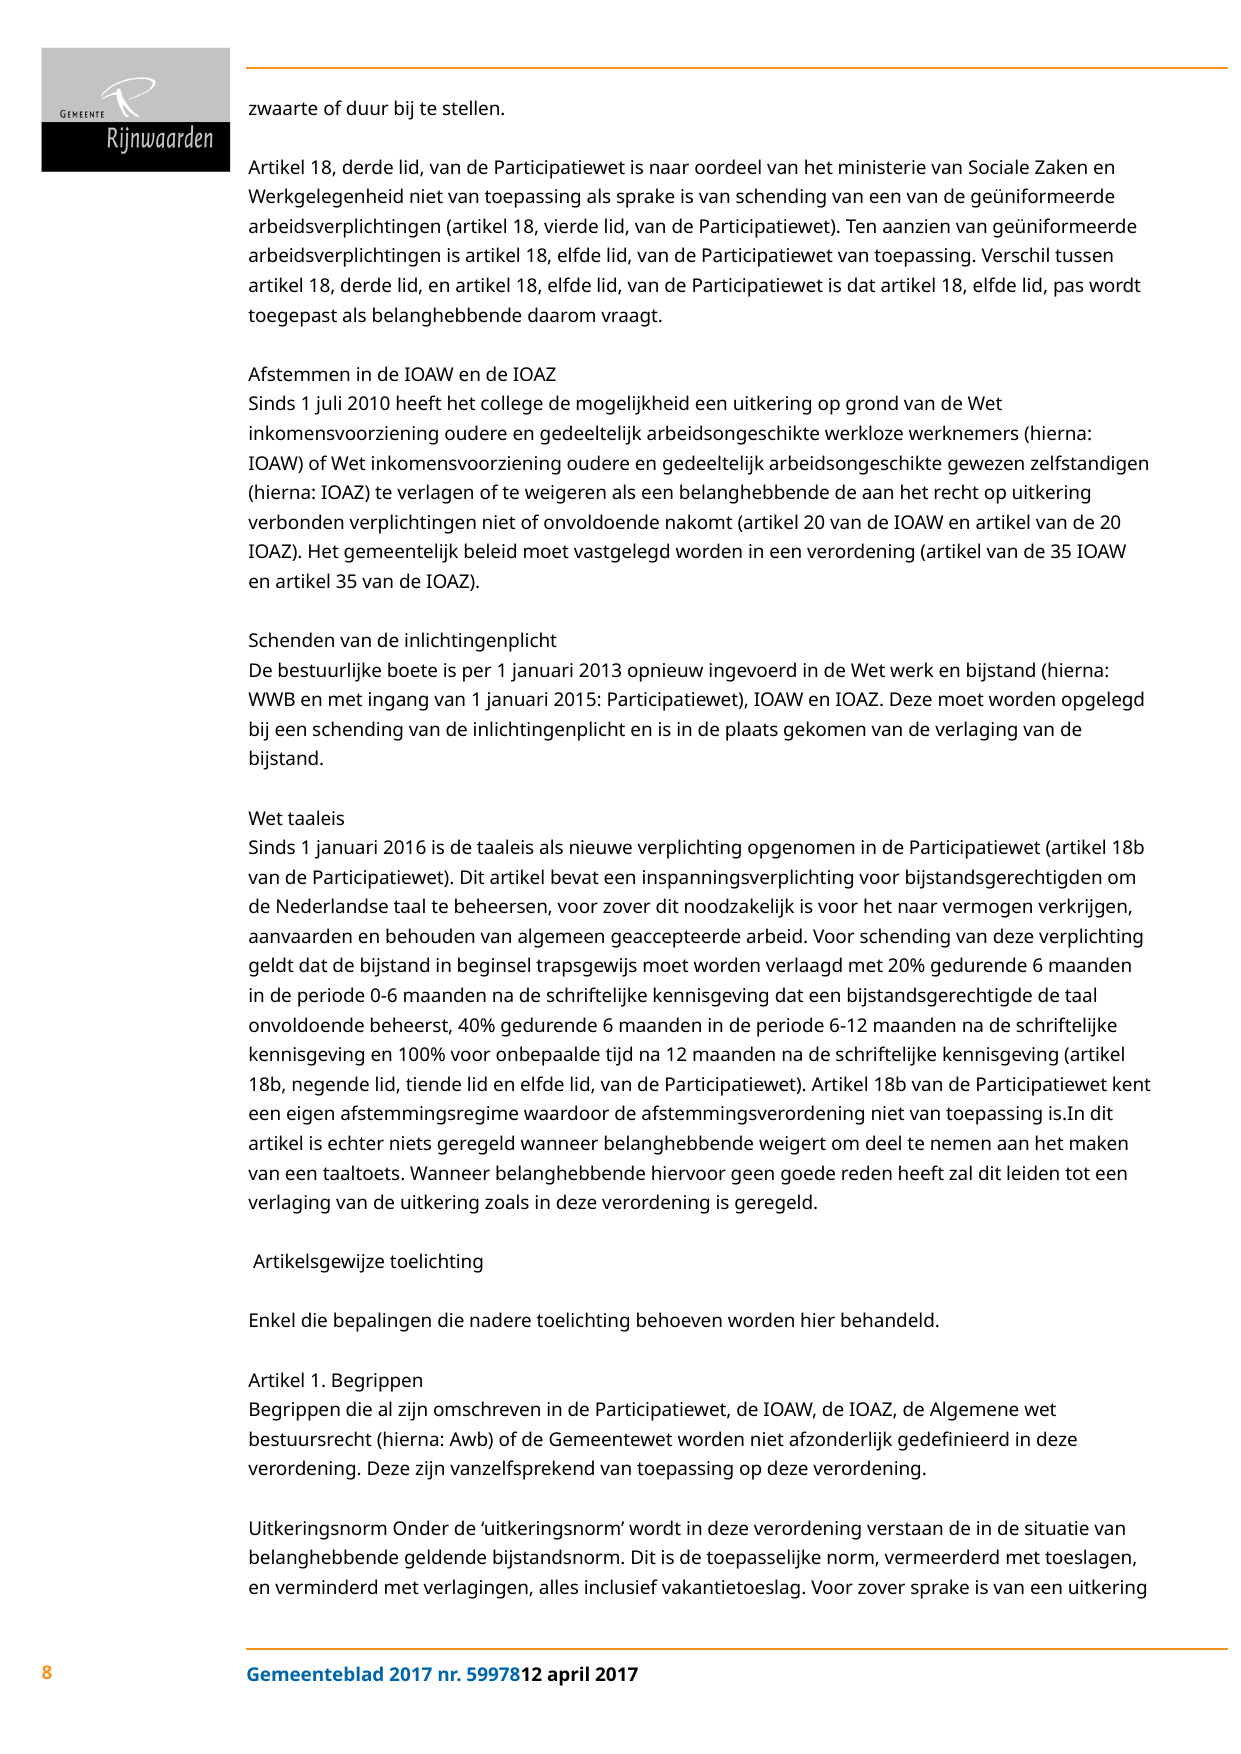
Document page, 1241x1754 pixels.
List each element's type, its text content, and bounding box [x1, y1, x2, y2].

text Artikel 18, derde lid, van de Participatiewet is naar oordeel van het ministerie van Sociale Zaken en Werkgelegenheid niet van toepassing als sprake is van schending van een van de geüniformeerde arbeidsverplichtingen (artikel 18, vierde lid, van de Participatiewet). Ten aanzien van geüniformeerde arbeidsverplichtingen is artikel 18, elfde lid, van de Participatiewet van toepassing. Verschil tussen artikel 18, derde lid, en artikel 18, elfde lid, van de Participatiewet is dat artikel 18, elfde lid, pas wordt toegepast als belanghebbende daarom vraagt. [248, 154, 1152, 328]
text zwaarte of duur bij te stellen. [248, 95, 1152, 121]
text De bestuurlijke boete is per 1 januari 2013 opnieuw ingevoerd in de Wet werk en bijstand (hierna: WWB en met ingang van 1 januari 2015: Participatiewet), IOAW en IOAZ. Deze moet worden opgelegd bij een schending van de inlichtingenplicht en is in de plaats gekomen van de verlaging van de bijstand. [248, 657, 1152, 771]
text Afstemmen in de IOAW en de IOAZ [248, 361, 1152, 387]
text Artikelsgewijze toelichting [248, 1248, 1152, 1274]
text Schenden van de inlichtingenplicht [248, 627, 1152, 653]
text Sinds 1 januari 2016 is de taaleis als nieuwe verplichting opgenomen in de Participatiewet (artikel 18b van de Participatiewet). Dit artikel bevat een inspanningsverplichting voor bijstandsgerechtigden om de Nederlandse taal te beheersen, voor zover dit noodzakelijk is voor het naar vermogen verkrijgen, aanvaarden en behouden van algemeen geaccepteerde arbeid. Voor schending van deze verplichting geldt dat de bijstand in beginsel trapsgewijs moet worden verlaagd met 20% gedurende 6 maanden in de periode 0-6 maanden na de schriftelijke kennisgeving dat een bijstandsgerechtigde de taal onvoldoende beheerst, 40% gedurende 6 maanden in de periode 6-12 maanden na de schriftelijke kennisgeving en 100% voor onbepaalde tijd na 12 maanden na de schriftelijke kennisgeving (artikel 18b, negende lid, tiende lid en elfde lid, van de Participatiewet). Artikel 18b van de Participatiewet kent een eigen afstemmingsregime waardoor de afstemmingsverordening niet van toepassing is.In dit artikel is echter niets geregeld wanneer belanghebbende weigert om deel te nemen aan het maken van een taaltoets. Wanneer belanghebbende hiervoor geen goede reden heeft zal dit leiden tot een verlaging van de uitkering zoals in deze verordening is geregeld. [248, 834, 1152, 1215]
text Sinds 1 juli 2010 heeft het college de mogelijkheid een uitkering op grond van de Wet inkomensvoorziening oudere en gedeeltelijk arbeidsongeschikte werkloze werknemers (hierna: IOAW) of Wet inkomensvoorziening oudere en gedeeltelijk arbeidsongeschikte gewezen zelfstandigen (hierna: IOAZ) te verlagen of te weigeren als een belanghebbende de aan het recht op uitkering verbonden verplichtingen niet of onvoldoende nakomt (artikel 20 van de IOAW en artikel van de 20 IOAZ). Het gemeentelijk beleid moet vastgelegd worden in een verordening (artikel van de 35 IOAW en artikel 35 van de IOAZ). [248, 391, 1152, 594]
text Wet taaleis [248, 805, 1152, 831]
text Uitkeringsnorm Onder de ‘uitkeringsnorm’ wordt in deze verordening verstaan de in de situatie van belanghebbende geldende bijstandsnorm. Dit is de toepasselijke norm, vermeerderd met toeslagen, en verminderd met verlagingen, alles inclusief vakantietoeslag. Voor zover sprake is van een uitkering [248, 1515, 1152, 1600]
text Enkel die bepalingen die nadere toelichting behoeven worden hier behandeld. [248, 1308, 1152, 1333]
picture [41, 47, 231, 172]
text Begrippen die al zijn omschreven in de Participatiewet, de IOAW, de IOAZ, de Algemene wet bestuursrecht (hierna: Awb) of de Gemeentewet worden niet afzonderlijk gedefinieerd in deze verordening. Deze zijn vanzelfsprekend van toepassing op deze verordening. [248, 1396, 1152, 1481]
text Artikel 1. Begrippen [248, 1367, 1152, 1393]
